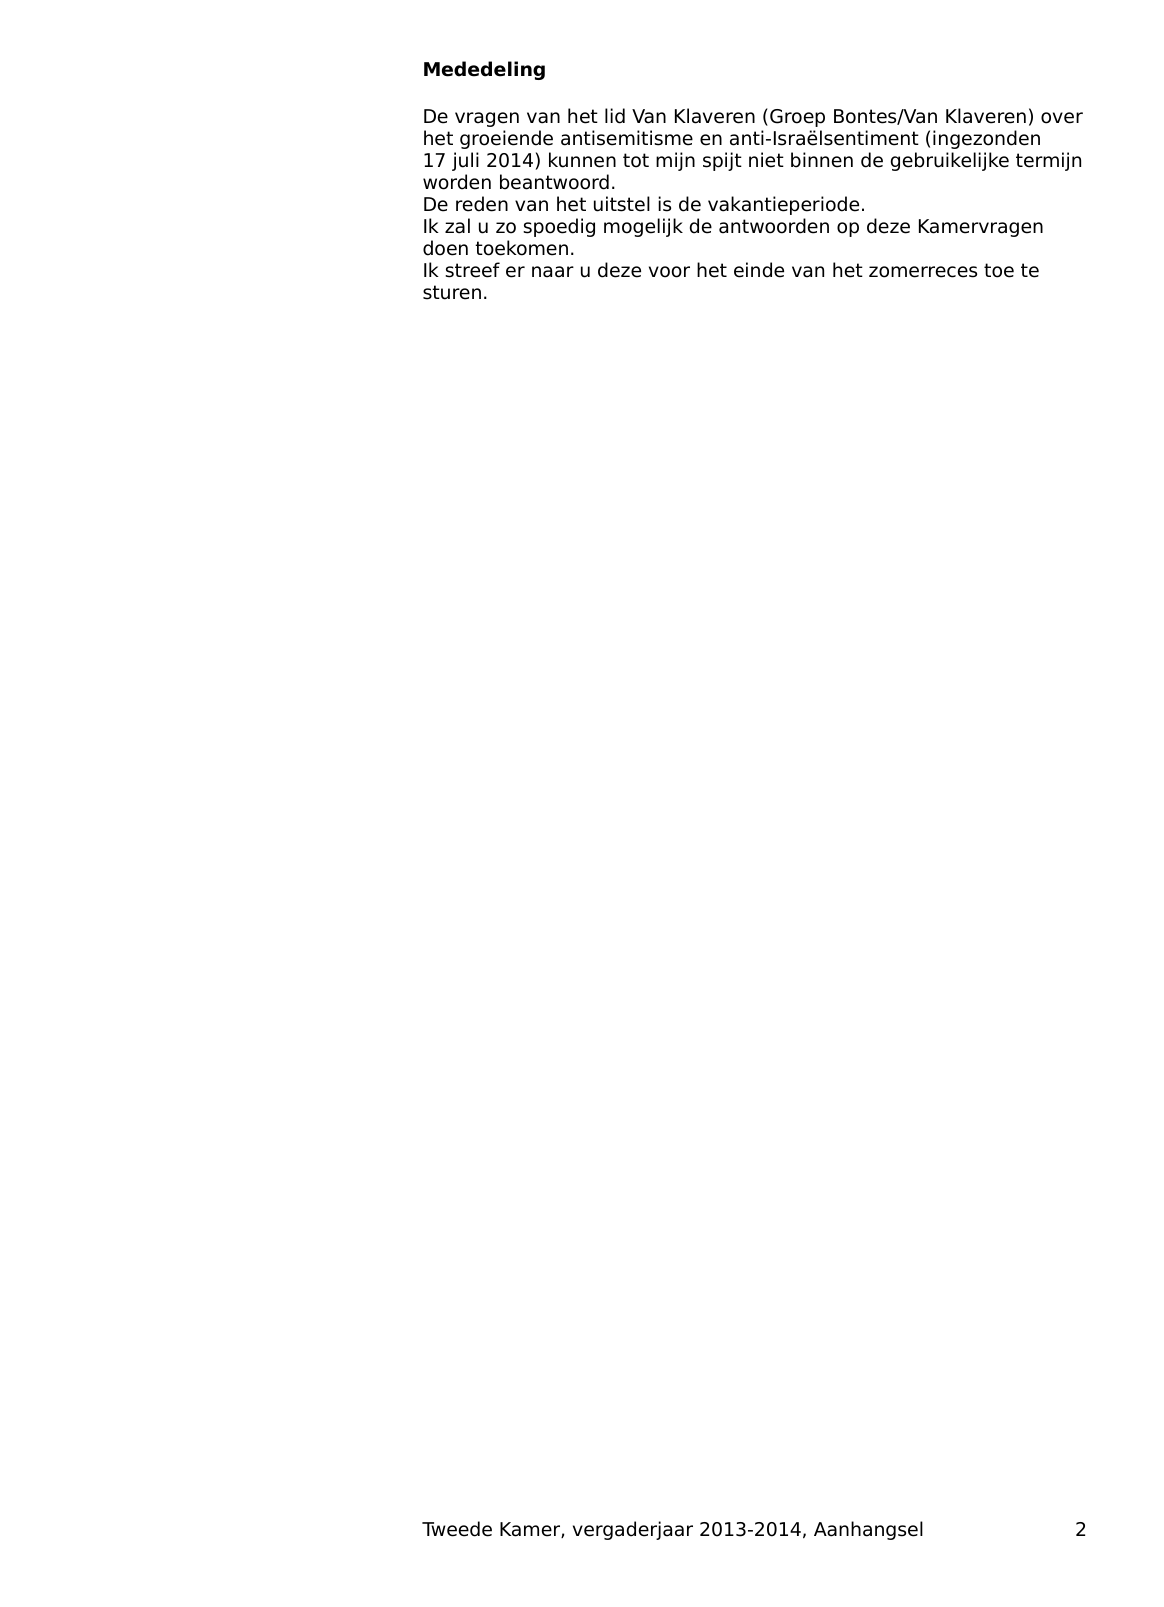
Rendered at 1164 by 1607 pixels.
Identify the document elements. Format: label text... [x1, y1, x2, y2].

text De reden van het uitstel is de vakantieperiode. [422, 194, 1087, 216]
subtitle Mededeling [422, 59, 1087, 81]
text De vragen van het lid Van Klaveren (Groep Bontes/Van Klaveren) over het groeiende antisemitisme en anti-Israëlsentiment (ingezonden 17 juli 2014) kunnen tot mijn spijt niet binnen de gebruikelijke termijn worden beantwoord. [422, 106, 1087, 194]
text Ik streef er naar u deze voor het einde van het zomerreces toe te sturen. [422, 260, 1087, 304]
text Ik zal u zo spoedig mogelijk de antwoorden op deze Kamervragen doen toekomen. [422, 216, 1087, 260]
